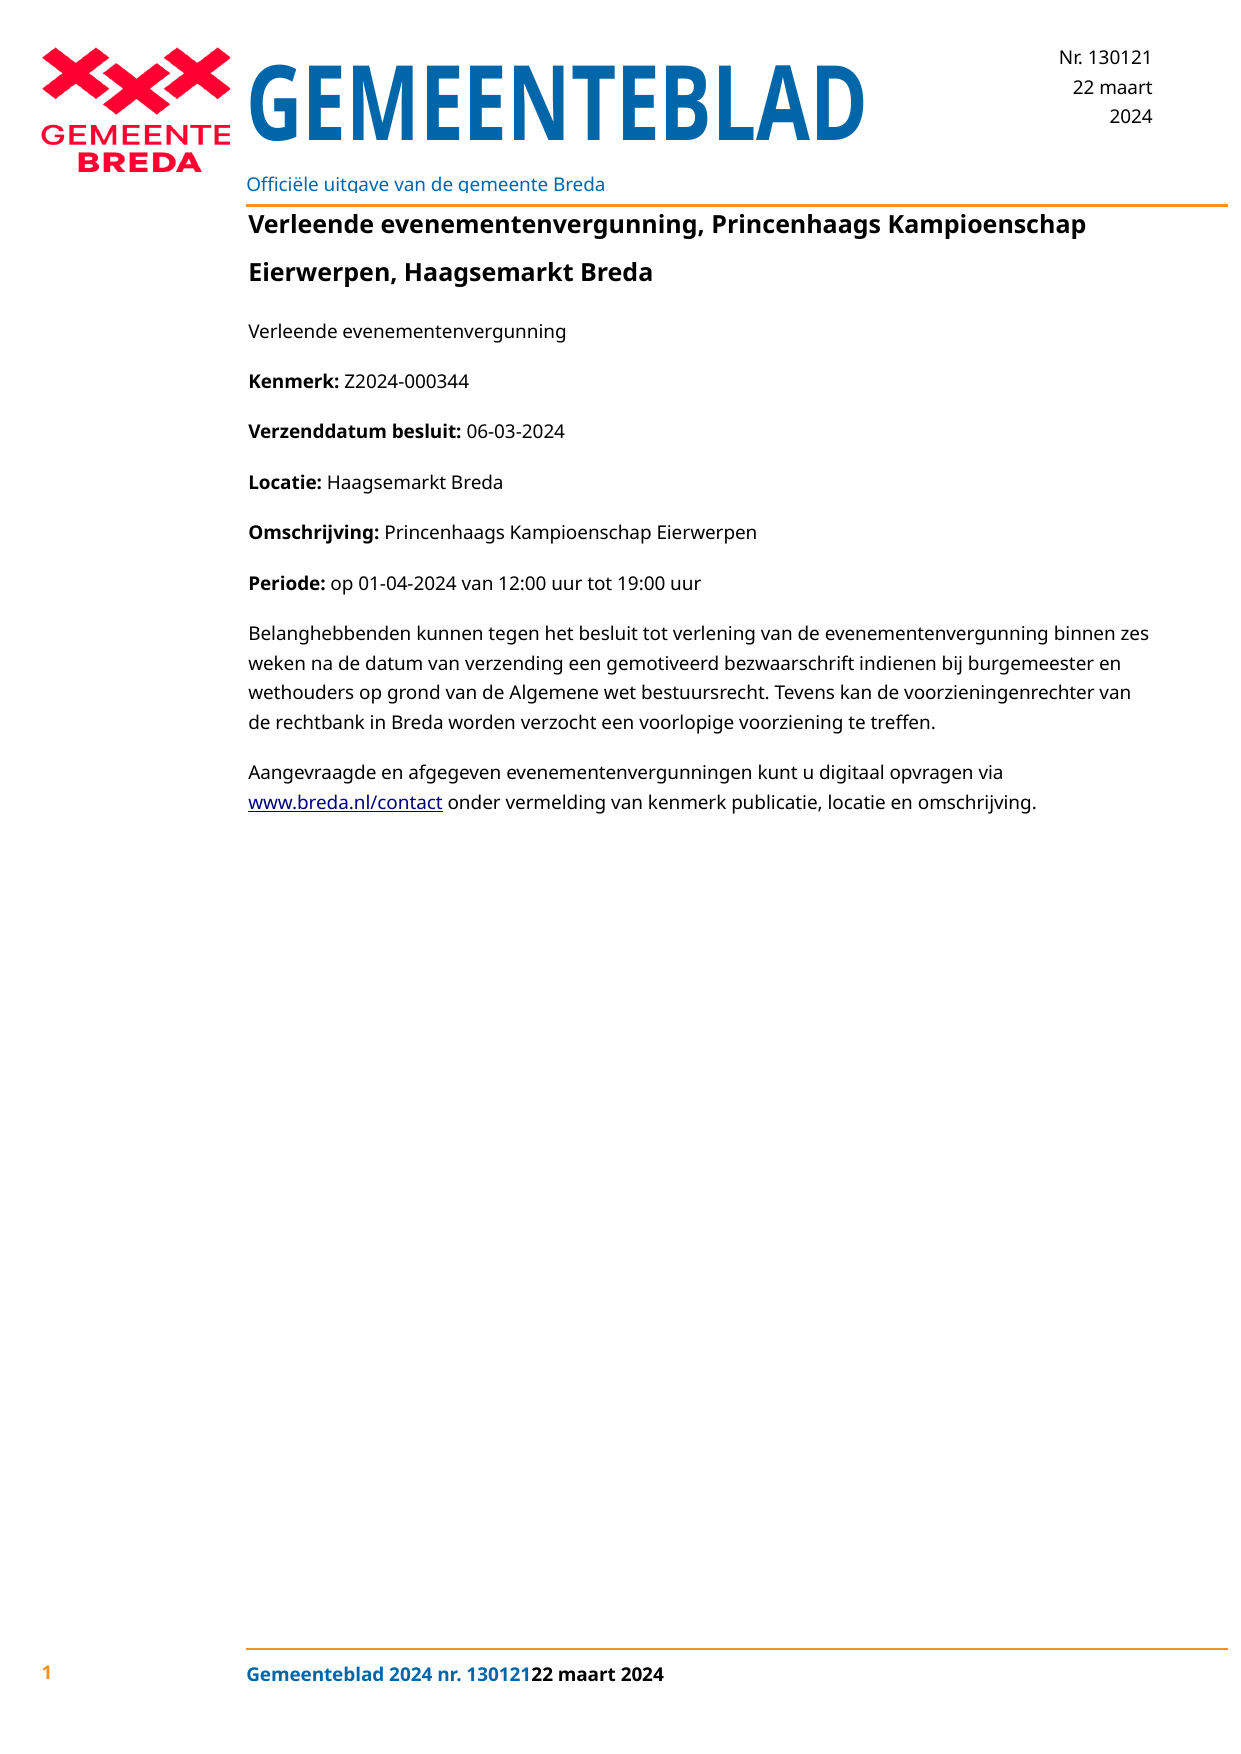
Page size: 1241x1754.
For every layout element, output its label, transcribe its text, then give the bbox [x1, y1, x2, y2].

text Verzenddatum besluit: 06-03-2024 [248, 419, 1152, 444]
text Verleende evenementenvergunning, Princenhaags Kampioenschap Eierwerpen, Haagsemarkt Breda [248, 207, 1152, 288]
text Locatie: Haagsemarkt Breda [248, 469, 1152, 495]
picture [41, 47, 231, 172]
text Belanghebbenden kunnen tegen het besluit tot verlening van de evenementenvergunning binnen zes weken na de datum van verzending een gemotiveerd bezwaarschrift indienen bij burgemeester en wethouders op grond van de Algemene wet bestuursrecht. Tevens kan de voorzieningenrechter van de rechtbank in Breda worden verzocht een voorlopige voorziening te treffen. [248, 620, 1152, 735]
text Periode: op 01-04-2024 van 12:00 uur tot 19:00 uur [248, 570, 1152, 596]
text Verleende evenementenvergunning [248, 318, 1152, 344]
text Kenmerk: Z2024-000344 [248, 368, 1152, 394]
text Aangevraagde en afgegeven evenementenvergunningen kunt u digitaal opvragen via www.breda.nl/contact onder vermelding van kenmerk publicatie, locatie en omschrijving. [248, 759, 1152, 815]
text Omschrijving: Princenhaags Kampioenschap Eierwerpen [248, 519, 1152, 545]
